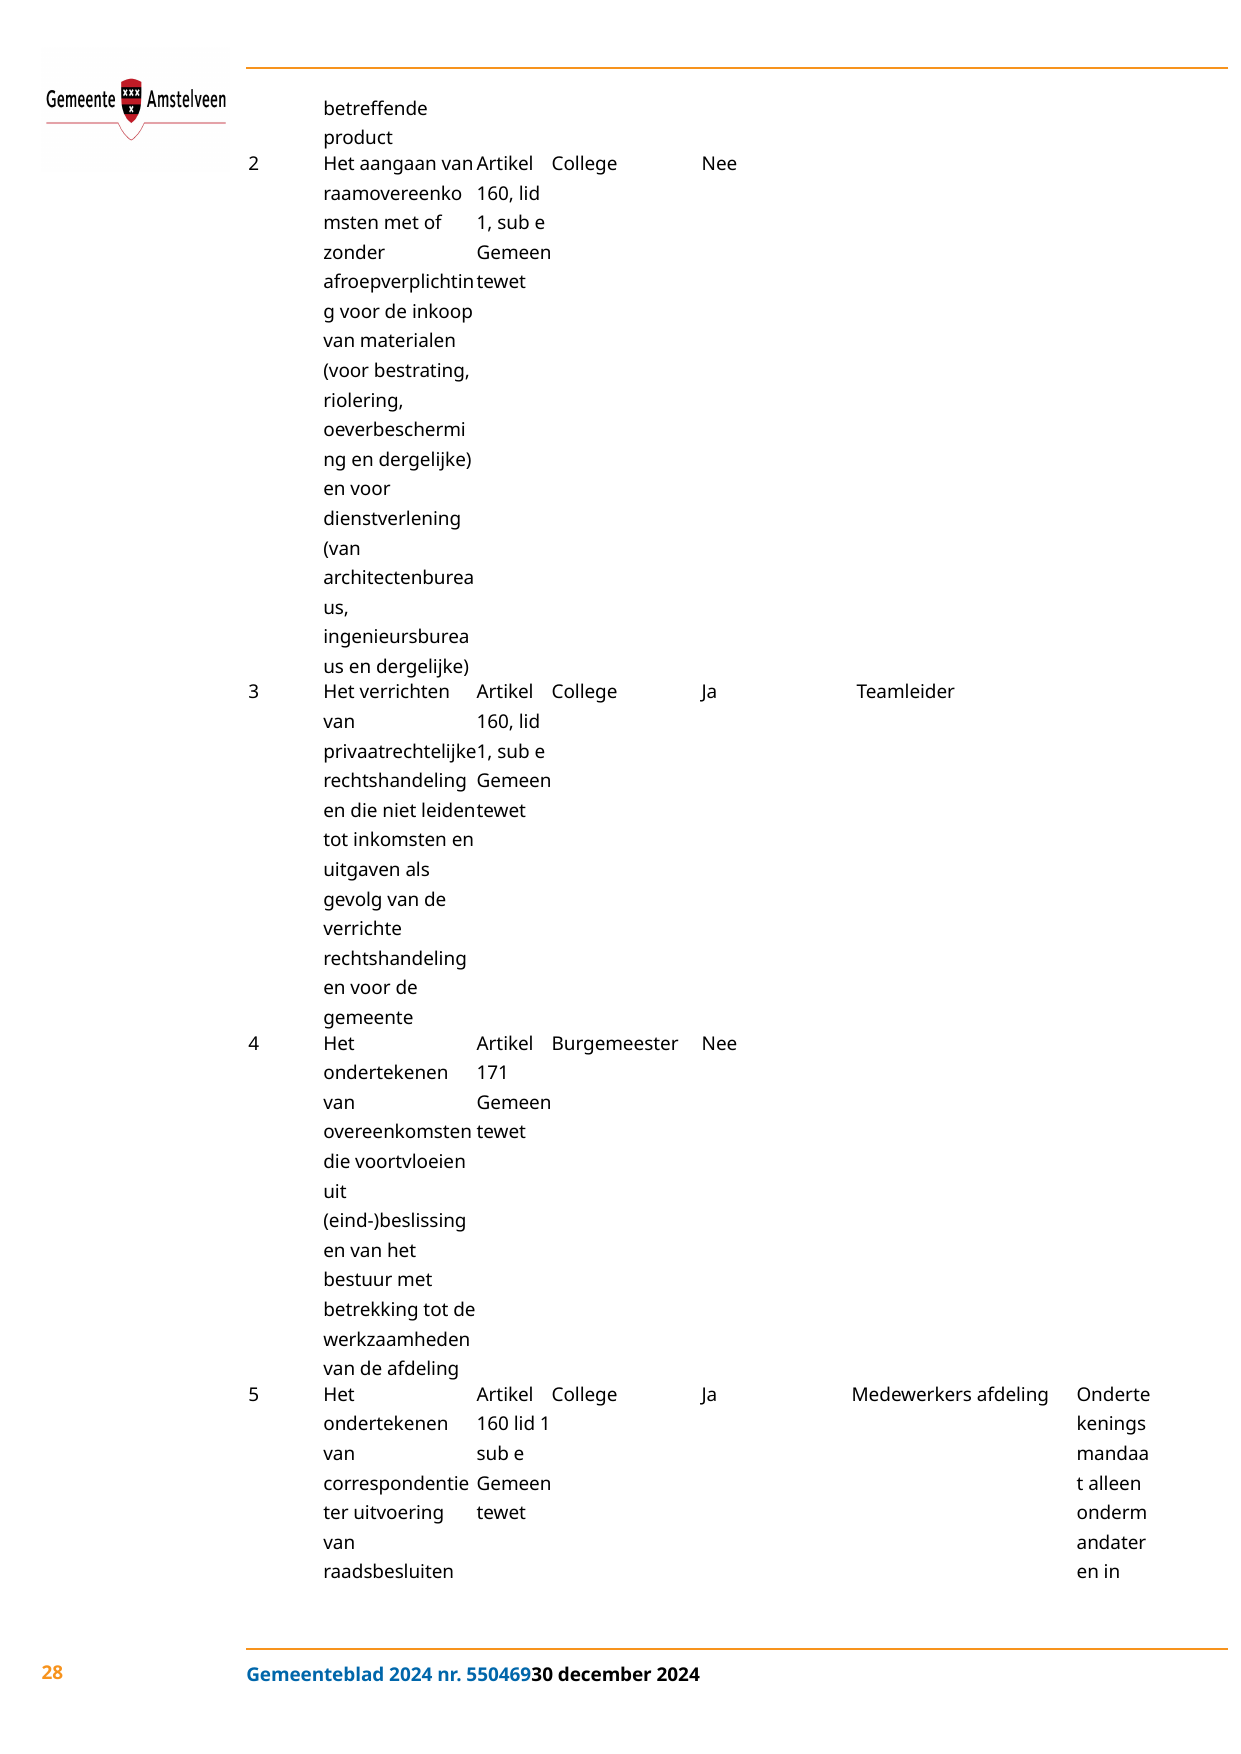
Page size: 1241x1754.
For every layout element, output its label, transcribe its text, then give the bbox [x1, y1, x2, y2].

table_cell [248, 95, 323, 150]
table_cell Nee [701, 150, 851, 679]
table_cell Artikel 160 lid 1 sub e Gemeentewet [476, 1381, 551, 1584]
table_cell Nee [701, 1030, 851, 1381]
table_cell Ja [701, 1381, 851, 1584]
table_cell [551, 95, 701, 150]
table_cell Burgemeester [551, 1030, 701, 1381]
table_cell [1076, 95, 1152, 150]
table_cell Medewerkers afdeling [851, 1381, 1076, 1584]
table_cell [1076, 1030, 1152, 1381]
table_cell [1076, 150, 1152, 679]
table_cell [1076, 679, 1152, 1030]
table_cell [851, 95, 1076, 150]
table_cell Artikel 171 Gemeentewet [476, 1030, 551, 1381]
table_cell College [551, 150, 701, 679]
picture [41, 47, 231, 172]
table_cell betreffende product [323, 95, 476, 150]
table_cell [476, 95, 551, 150]
table_cell 3 [248, 679, 323, 1030]
table_cell College [551, 679, 701, 1030]
table_cell 2 [248, 150, 323, 679]
table_cell Het aangaan van raamovereenkomsten met of zonder afroepverplichting voor de inkoop van materialen (voor bestrating, riolering, oeverbescherming en dergelijke) en voor dienstverlening (van architectenbureaus, ingenieursbureaus en dergelijke) [323, 150, 476, 679]
table_cell Het ondertekenen van overeenkomsten die voortvloeien uit (eind-)beslissingen van het bestuur met betrekking tot de werkzaamheden van de afdeling [323, 1030, 476, 1381]
table_cell Ondertekeningsmandaat alleen ondermandateren in [1076, 1381, 1152, 1584]
table_cell College [551, 1381, 701, 1584]
table_cell 4 [248, 1030, 323, 1381]
table_cell Teamleider [851, 679, 1076, 1030]
table_cell Ja [701, 679, 851, 1030]
table_cell 5 [248, 1381, 323, 1584]
table_cell [701, 95, 851, 150]
table_cell [851, 150, 1076, 679]
table_cell Het verrichten van privaatrechtelijke rechtshandelingen die niet leiden tot inkomsten en uitgaven als gevolg van de verrichte rechtshandelingen voor de gemeente [323, 679, 476, 1030]
table_cell Artikel 160, lid 1, sub e Gemeentewet [476, 150, 551, 679]
table_cell Het ondertekenen van correspondentie ter uitvoering van raadsbesluiten [323, 1381, 476, 1584]
table_cell Artikel 160, lid 1, sub e Gemeentewet [476, 679, 551, 1030]
table_cell [851, 1030, 1076, 1381]
